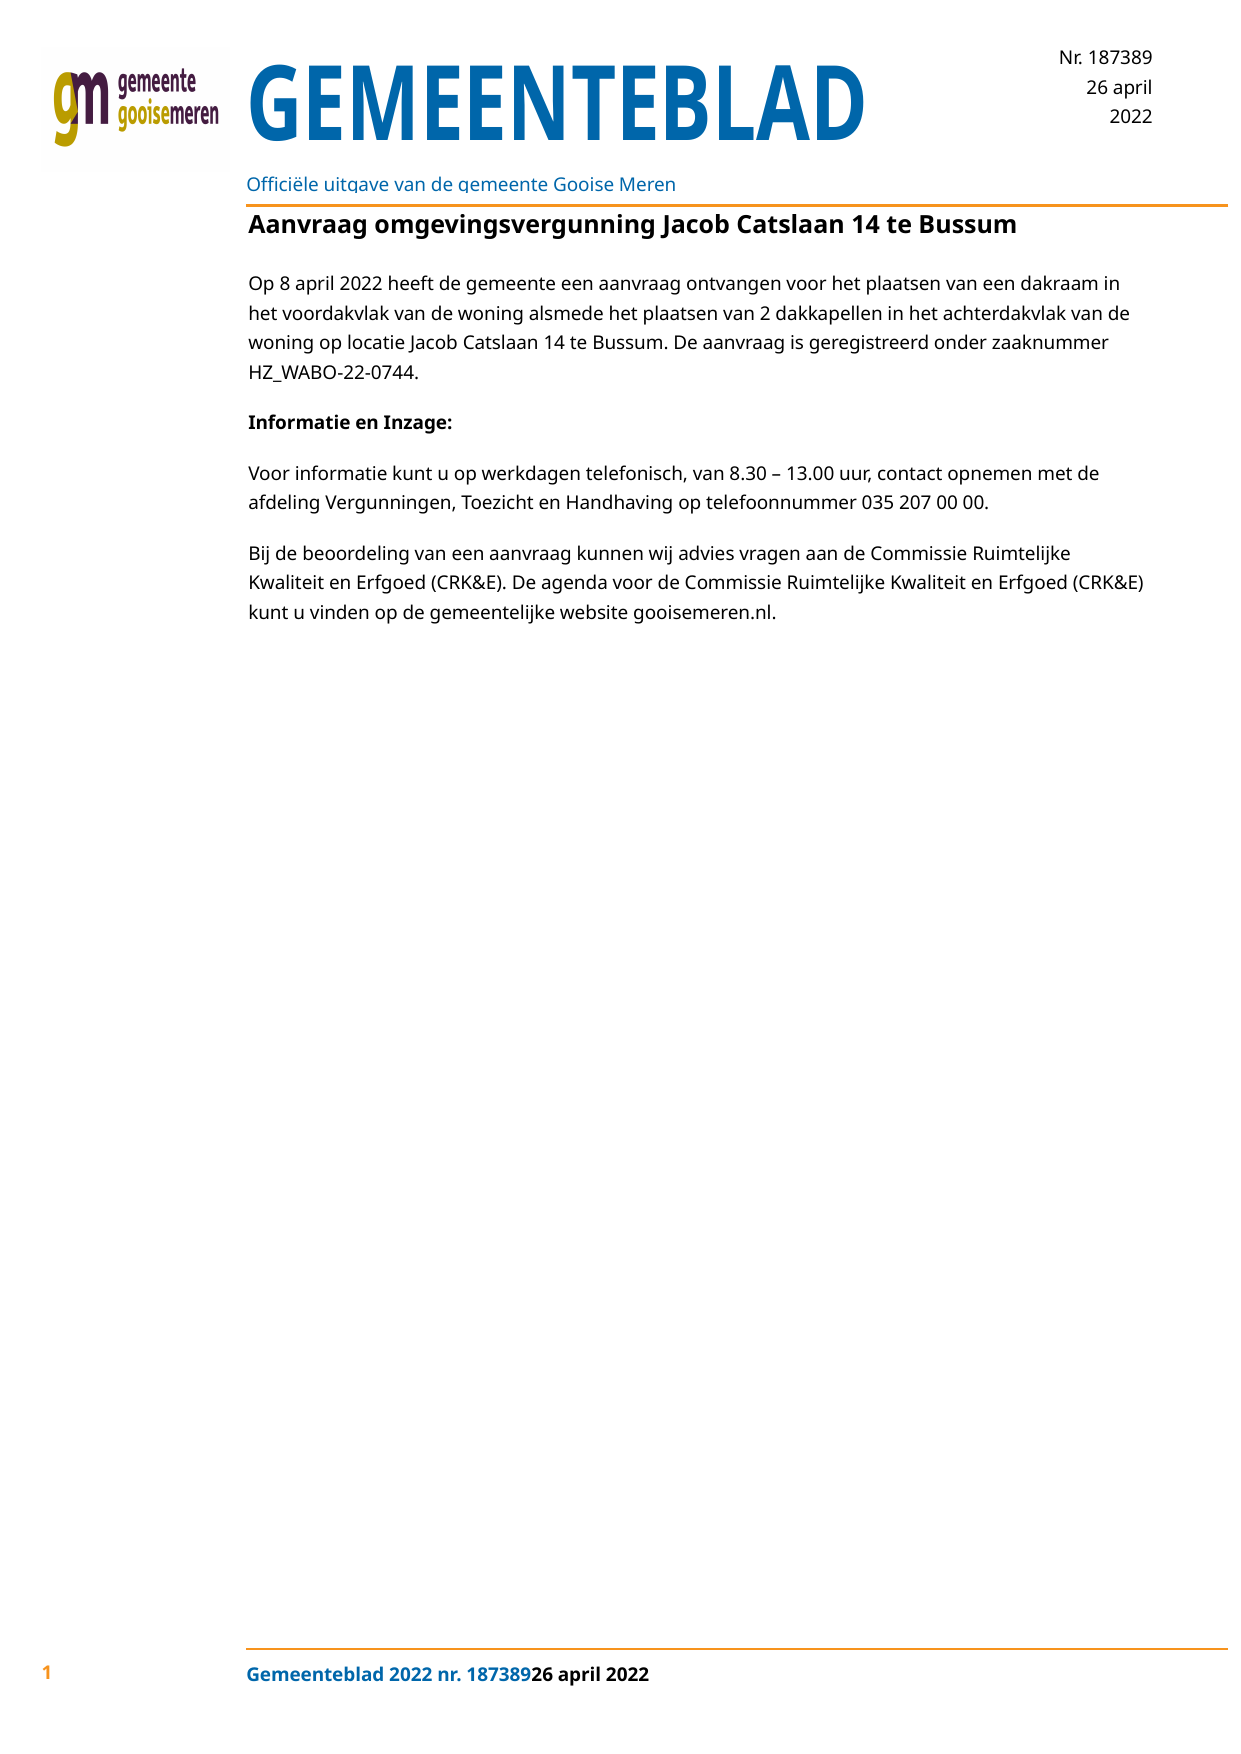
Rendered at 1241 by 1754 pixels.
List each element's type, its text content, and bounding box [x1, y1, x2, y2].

text Informatie en Inzage: [248, 409, 1152, 435]
picture [41, 47, 231, 172]
text Op 8 april 2022 heeft de gemeente een aanvraag ontvangen voor het plaatsen van een dakraam in het voordakvlak van de woning alsmede het plaatsen van 2 dakkapellen in het achterdakvlak van de woning op locatie Jacob Catslaan 14 te Bussum. De aanvraag is geregistreerd onder zaaknummer HZ_WABO-22-0744. [248, 270, 1152, 385]
text Voor informatie kunt u op werkdagen telefonisch, van 8.30 – 13.00 uur, contact opnemen met de afdeling Vergunningen, Toezicht en Handhaving op telefoonnummer 035 207 00 00. [248, 460, 1152, 515]
text Bij de beoordeling van een aanvraag kunnen wij advies vragen aan de Commissie Ruimtelijke Kwaliteit en Erfgoed (CRK&E). De agenda voor de Commissie Ruimtelijke Kwaliteit en Erfgoed (CRK&E) kunt u vinden op de gemeentelijke website gooisemeren.nl. [248, 540, 1152, 625]
text Aanvraag omgevingsvergunning Jacob Catslaan 14 te Bussum [248, 207, 1152, 241]
